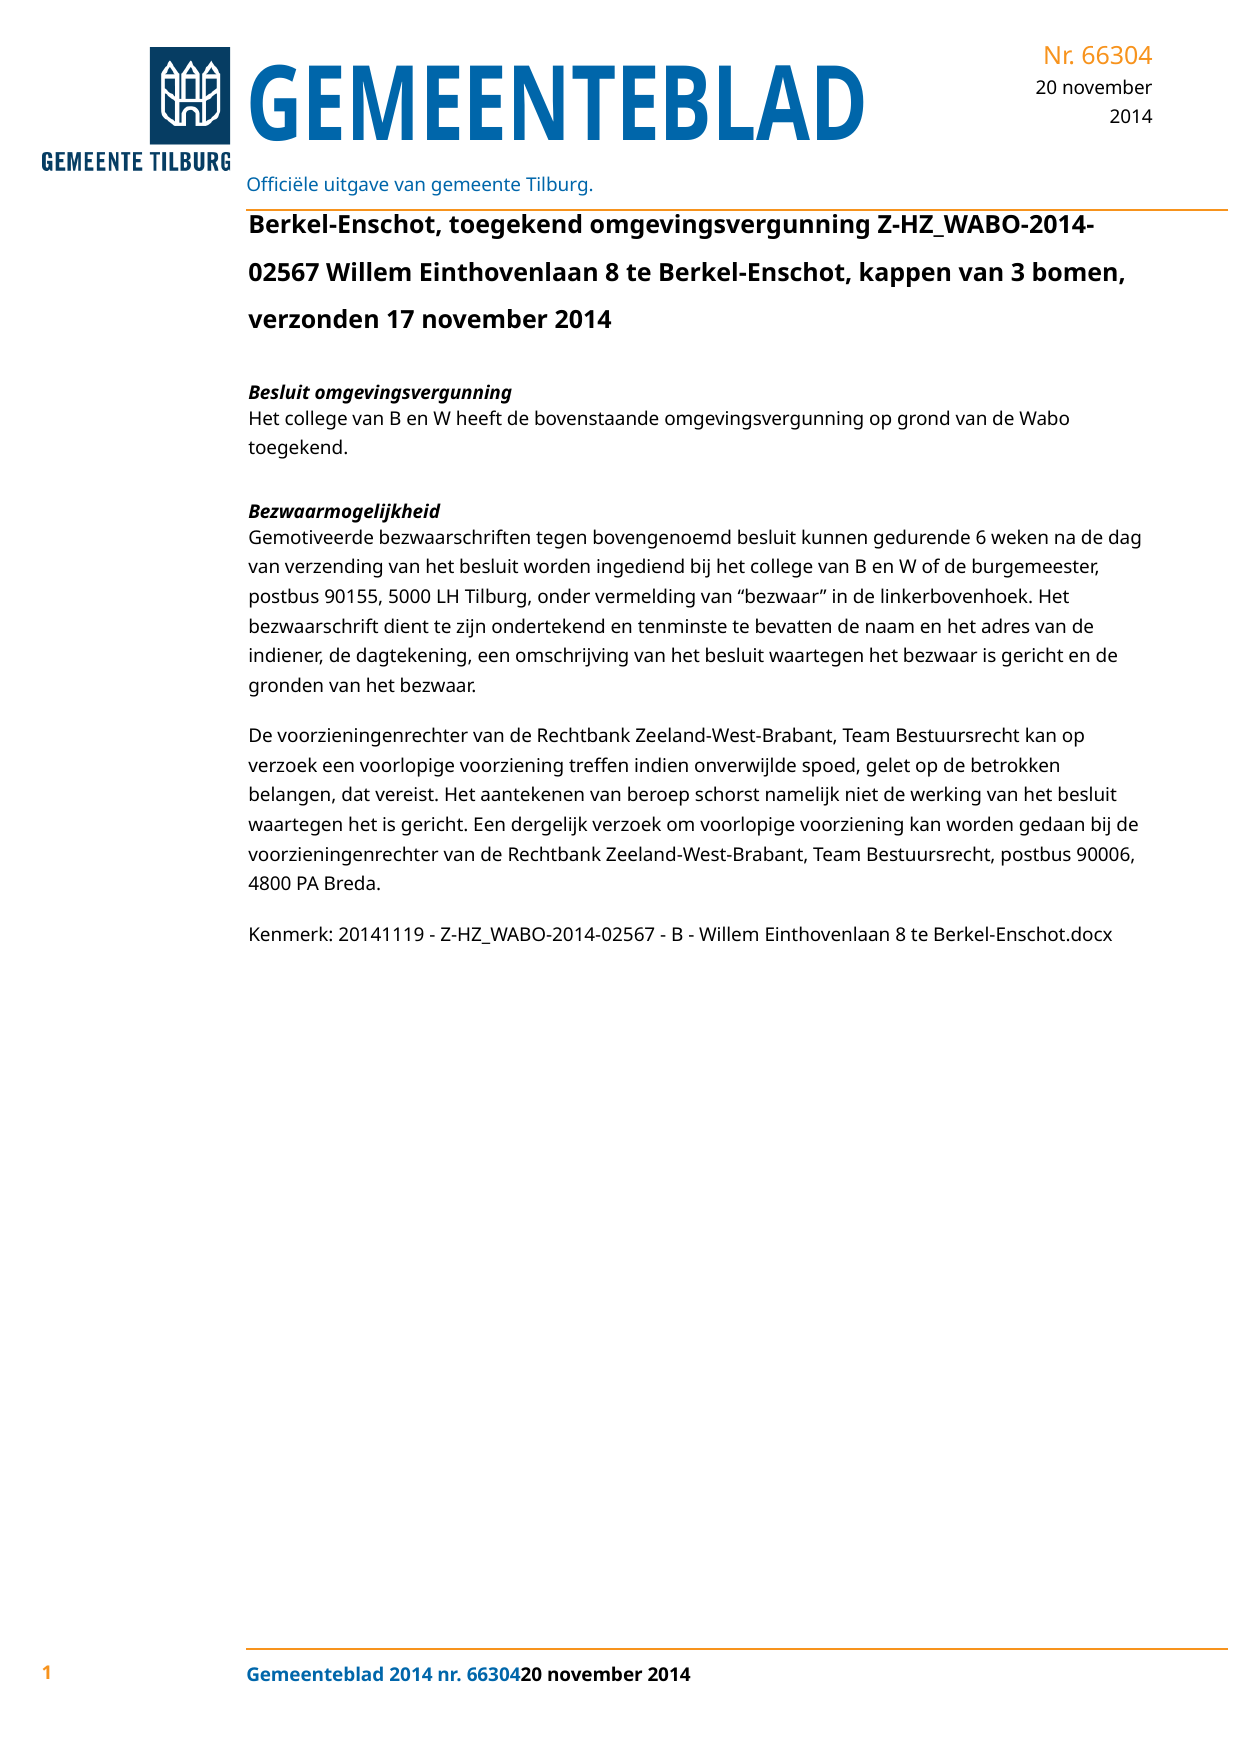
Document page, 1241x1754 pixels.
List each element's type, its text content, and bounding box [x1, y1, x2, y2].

text Berkel-Enschot, toegekend omgevingsvergunning Z-HZ_WABO-2014-02567 Willem Einthovenlaan 8 te Berkel-Enschot, kappen van 3 bomen, verzonden 17 november 2014 [248, 211, 1152, 336]
text Besluit omgevingsvergunning [248, 379, 1152, 405]
text Het college van B en W heeft de bovenstaande omgevingsvergunning op grond van de Wabo toegekend. [248, 405, 1152, 460]
picture [41, 47, 231, 172]
text Kenmerk: 20141119 - Z-HZ_WABO-2014-02567 - B - Willem Einthovenlaan 8 te Berkel-Enschot.docx [248, 921, 1152, 946]
text Bezwaarmogelijkheid [248, 498, 1152, 524]
text Gemotiveerde bezwaarschriften tegen bovengenoemd besluit kunnen gedurende 6 weken na de dag van verzending van het besluit worden ingediend bij het college van B en W of de burgemeester, postbus 90155, 5000 LH Tilburg, onder vermelding van “bezwaar” in de linkerbovenhoek. Het bezwaarschrift dient te zijn ondertekend en tenminste te bevatten de naam en het adres van de indiener, de dagtekening, een omschrijving van het besluit waartegen het bezwaar is gericht en de gronden van het bezwaar. [248, 524, 1152, 698]
text De voorzieningenrechter van de Rechtbank Zeeland-West-Brabant, Team Bestuursrecht kan op verzoek een voorlopige voorziening treffen indien onverwijlde spoed, gelet op de betrokken belangen, dat vereist. Het aantekenen van beroep schorst namelijk niet de werking van het besluit waartegen het is gericht. Een dergelijk verzoek om voorlopige voorziening kan worden gedaan bij de voorzieningenrechter van de Rechtbank Zeeland-West-Brabant, Team Bestuursrecht, postbus 90006, 4800 PA Breda. [248, 722, 1152, 896]
